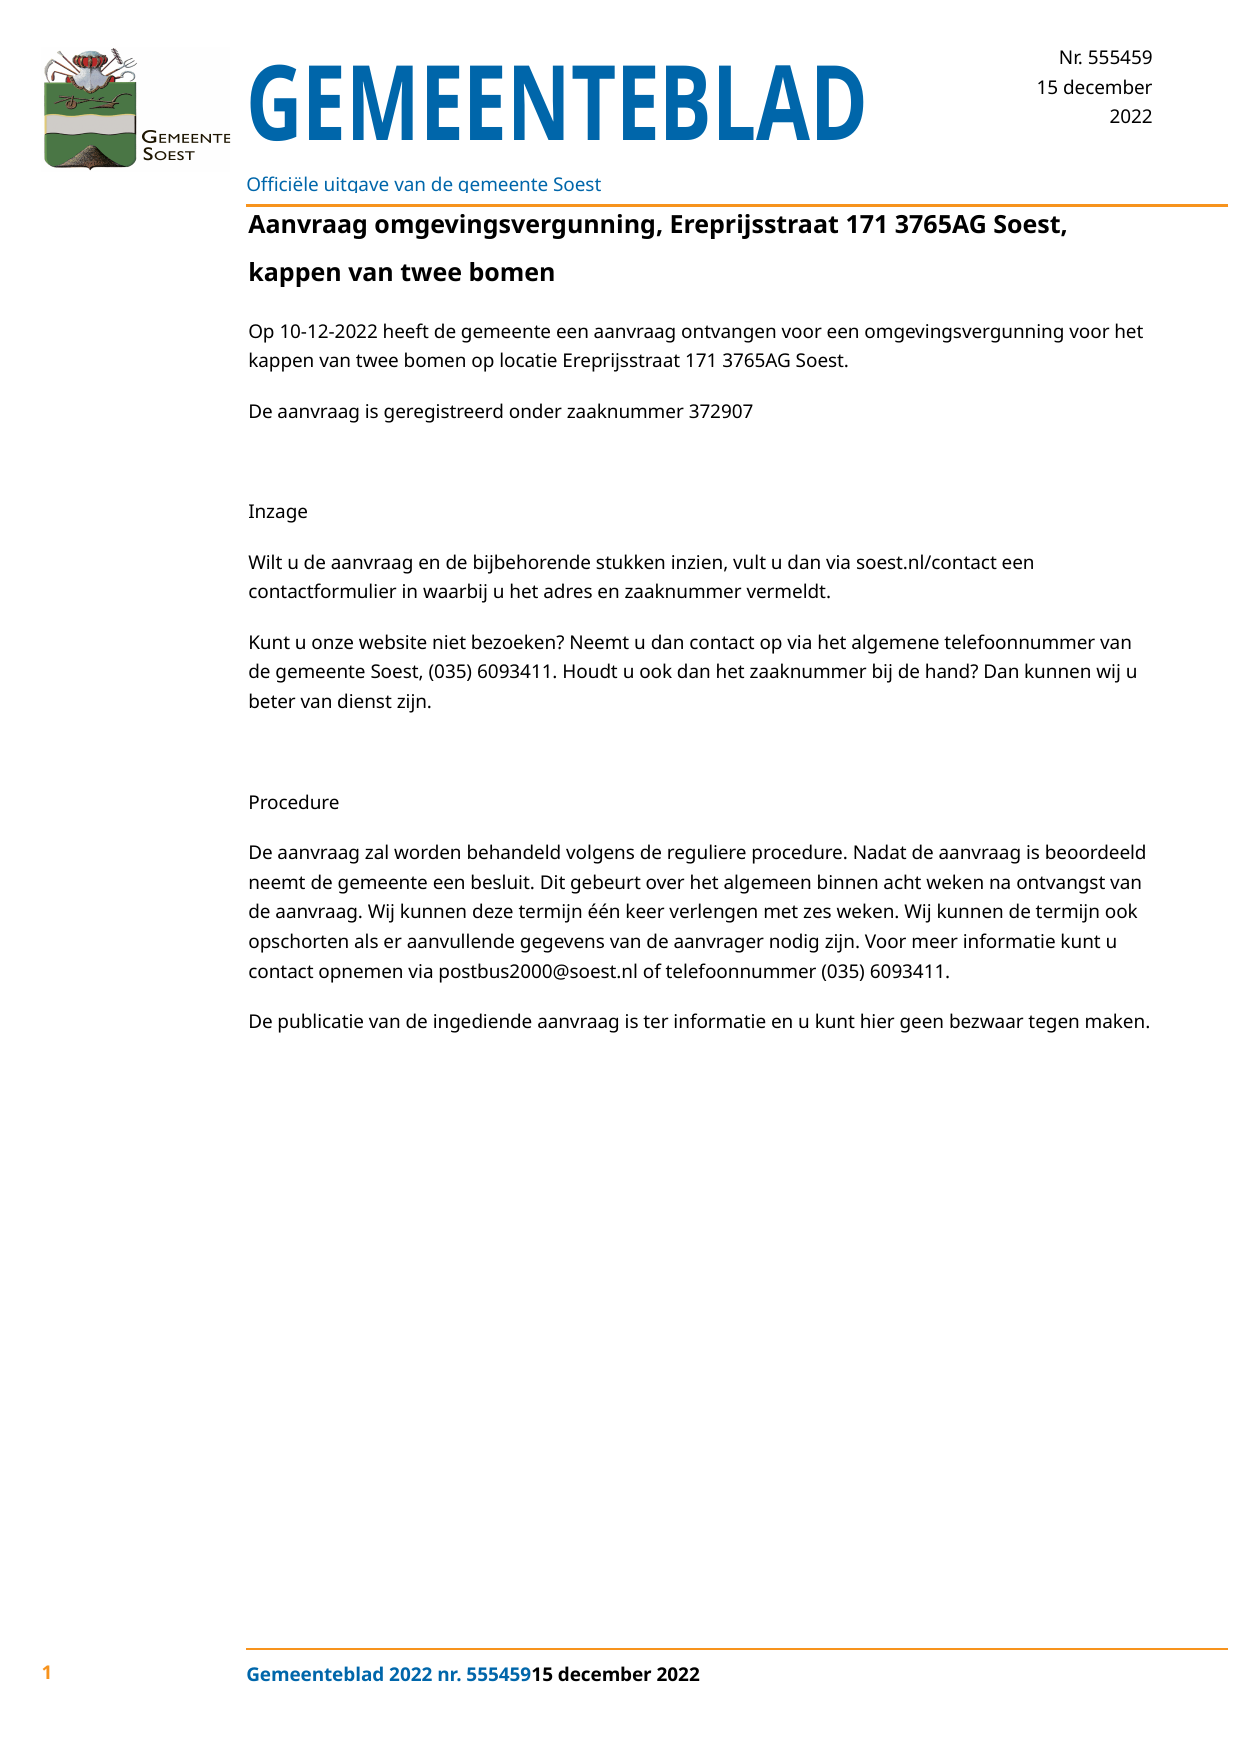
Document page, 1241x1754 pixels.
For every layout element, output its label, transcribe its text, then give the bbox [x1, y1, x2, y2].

text De publicatie van de ingediende aanvraag is ter informatie en u kunt hier geen bezwaar tegen maken. [248, 1008, 1152, 1034]
picture [41, 47, 231, 172]
text Op 10-12-2022 heeft de gemeente een aanvraag ontvangen voor een omgevingsvergunning voor het kappen van twee bomen op locatie Ereprijsstraat 171 3765AG Soest. [248, 318, 1152, 373]
text Inzage [248, 499, 1152, 524]
text De aanvraag zal worden behandeld volgens de reguliere procedure. Nadat de aanvraag is beoordeeld neemt de gemeente een besluit. Dit gebeurt over het algemeen binnen acht weken na ontvangst van de aanvraag. Wij kunnen deze termijn één keer verlengen met zes weken. Wij kunnen de termijn ook opschorten als er aanvullende gegevens van de aanvrager nodig zijn. Voor meer informatie kunt u contact opnemen via postbus2000@soest.nl of telefoonnummer (035) 6093411. [248, 839, 1152, 984]
text Kunt u onze website niet bezoeken? Neemt u dan contact op via het algemene telefoonnummer van de gemeente Soest, (035) 6093411. Houdt u ook dan het zaaknummer bij de hand? Dan kunnen wij u beter van dienst zijn. [248, 629, 1152, 714]
text Procedure [248, 789, 1152, 815]
text Aanvraag omgevingsvergunning, Ereprijsstraat 171 3765AG Soest, kappen van twee bomen [248, 207, 1152, 288]
text De aanvraag is geregistreerd onder zaaknummer 372907 [248, 398, 1152, 424]
text Wilt u de aanvraag en de bijbehorende stukken inzien, vult u dan via soest.nl/contact een contactformulier in waarbij u het adres en zaaknummer vermeldt. [248, 549, 1152, 604]
